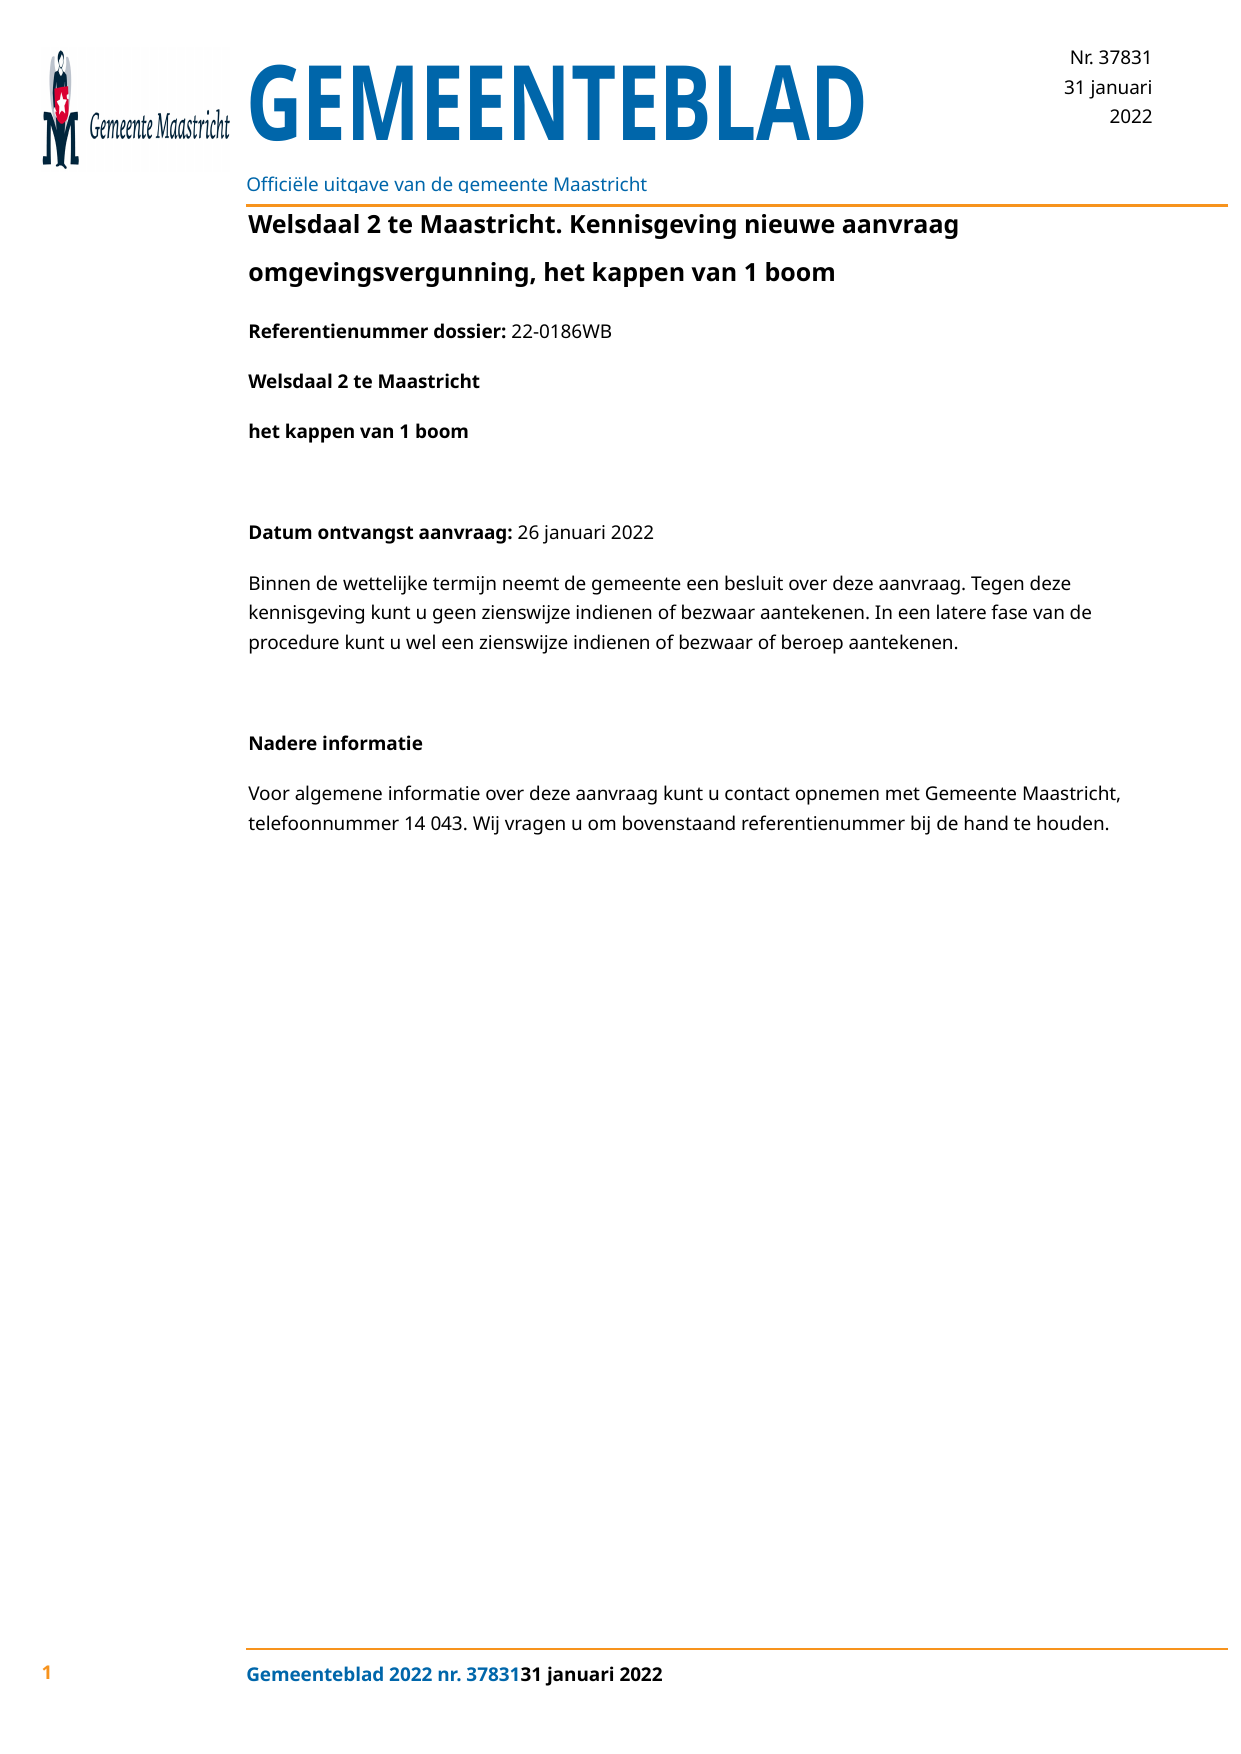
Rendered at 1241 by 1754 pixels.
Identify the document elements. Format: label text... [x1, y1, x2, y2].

text Voor algemene informatie over deze aanvraag kunt u contact opnemen met Gemeente Maastricht, telefoonnummer 14 043. Wij vragen u om bovenstaand referentienummer bij de hand te houden. [248, 780, 1152, 836]
text Welsdaal 2 te Maastricht [248, 368, 1152, 394]
picture [41, 47, 231, 172]
text Welsdaal 2 te Maastricht. Kennisgeving nieuwe aanvraag omgevingsvergunning, het kappen van 1 boom [248, 207, 1152, 288]
text Nadere informatie [248, 730, 1152, 756]
text Referentienummer dossier: 22-0186WB [248, 318, 1152, 344]
text het kappen van 1 boom [248, 419, 1152, 444]
text Datum ontvangst aanvraag: 26 januari 2022 [248, 519, 1152, 545]
text Binnen de wettelijke termijn neemt de gemeente een besluit over deze aanvraag. Tegen deze kennisgeving kunt u geen zienswijze indienen of bezwaar aantekenen. In een latere fase van de procedure kunt u wel een zienswijze indienen of bezwaar of beroep aantekenen. [248, 570, 1152, 655]
